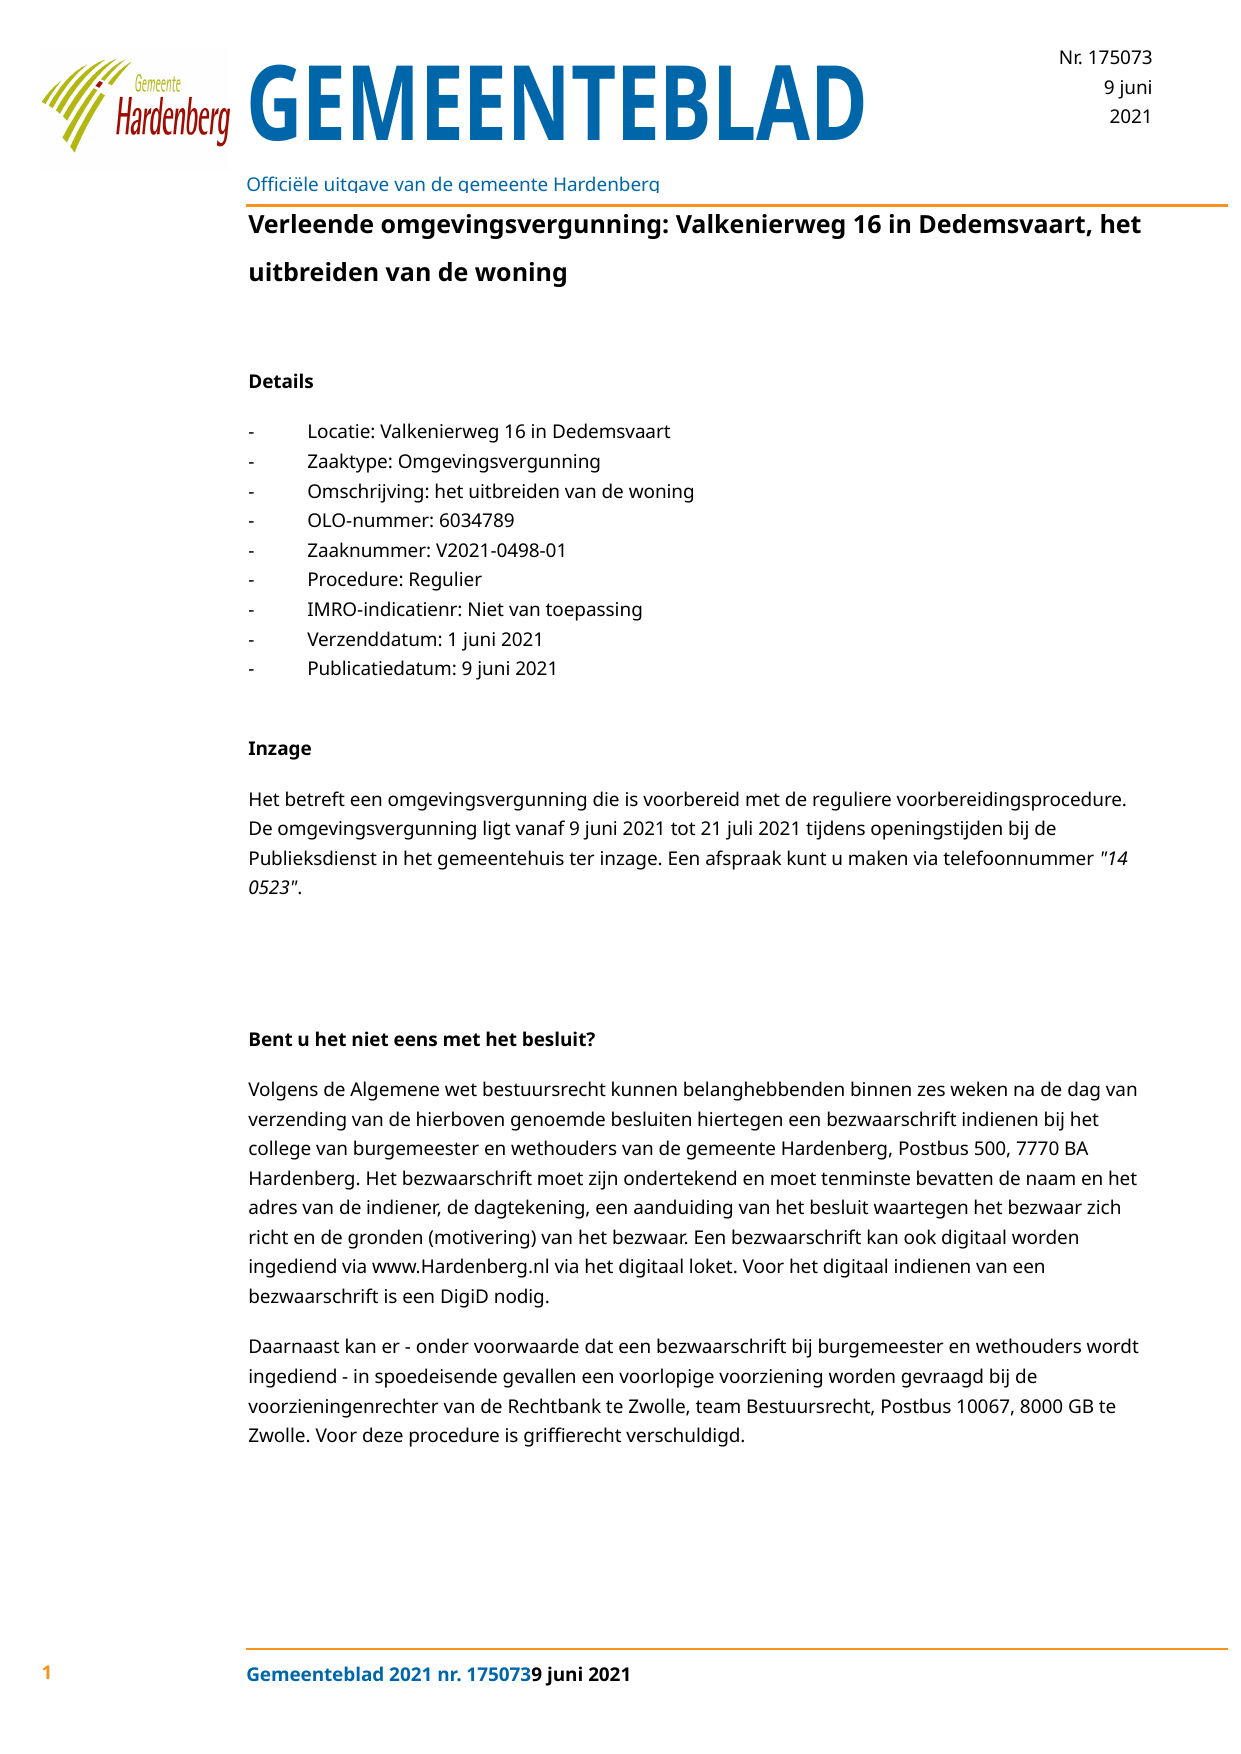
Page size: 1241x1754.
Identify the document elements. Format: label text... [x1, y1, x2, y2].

list Omschrijving: het uitbreiden van de woning [248, 478, 1152, 504]
list Zaaktype: Omgevingsvergunning [248, 448, 1152, 474]
list Procedure: Regulier [248, 567, 1152, 592]
text Het betreft een omgevingsvergunning die is voorbereid met de reguliere voorbereidingsprocedure. De omgevingsvergunning ligt vanaf 9 juni 2021 tot 21 juli 2021 tijdens openingstijden bij de Publieksdienst in het gemeentehuis ter inzage. Een afspraak kunt u maken via telefoonnummer "14 0523". [248, 786, 1152, 900]
text Verleende omgevingsvergunning: Valkenierweg 16 in Dedemsvaart, het uitbreiden van de woning [248, 207, 1152, 288]
list OLO-nummer: 6034789 [248, 507, 1152, 533]
list Zaaknummer: V2021-0498-01 [248, 537, 1152, 563]
picture [41, 47, 231, 172]
list Verzenddatum: 1 juni 2021 [248, 626, 1152, 652]
list IMRO-indicatienr: Niet van toepassing [248, 596, 1152, 622]
list Publicatiedatum: 9 juni 2021 [248, 655, 1152, 681]
text Daarnaast kan er - onder voorwaarde dat een bezwaarschrift bij burgemeester en wethouders wordt ingediend - in spoedeisende gevallen een voorlopige voorziening worden gevraagd bij de voorzieningenrechter van de Rechtbank te Zwolle, team Bestuursrecht, Postbus 10067, 8000 GB te Zwolle. Voor deze procedure is griffierecht verschuldigd. [248, 1334, 1152, 1448]
list Locatie: Valkenierweg 16 in Dedemsvaart [248, 419, 1152, 444]
text Inzage [248, 735, 1152, 761]
text Details [248, 368, 1152, 394]
text Volgens de Algemene wet bestuursrecht kunnen belanghebbenden binnen zes weken na de dag van verzending van de hierboven genoemde besluiten hiertegen een bezwaarschrift indienen bij het college van burgemeester en wethouders van de gemeente Hardenberg, Postbus 500, 7770 BA Hardenberg. Het bezwaarschrift moet zijn ondertekend en moet tenminste bevatten de naam en het adres van de indiener, de dagtekening, een aanduiding van het besluit waartegen het bezwaar zich richt en de gronden (motivering) van het bezwaar. Een bezwaarschrift kan ook digitaal worden ingediend via www.Hardenberg.nl via het digitaal loket. Voor het digitaal indienen van een bezwaarschrift is een DigiD nodig. [248, 1076, 1152, 1309]
text Bent u het niet eens met het besluit? [248, 1026, 1152, 1052]
